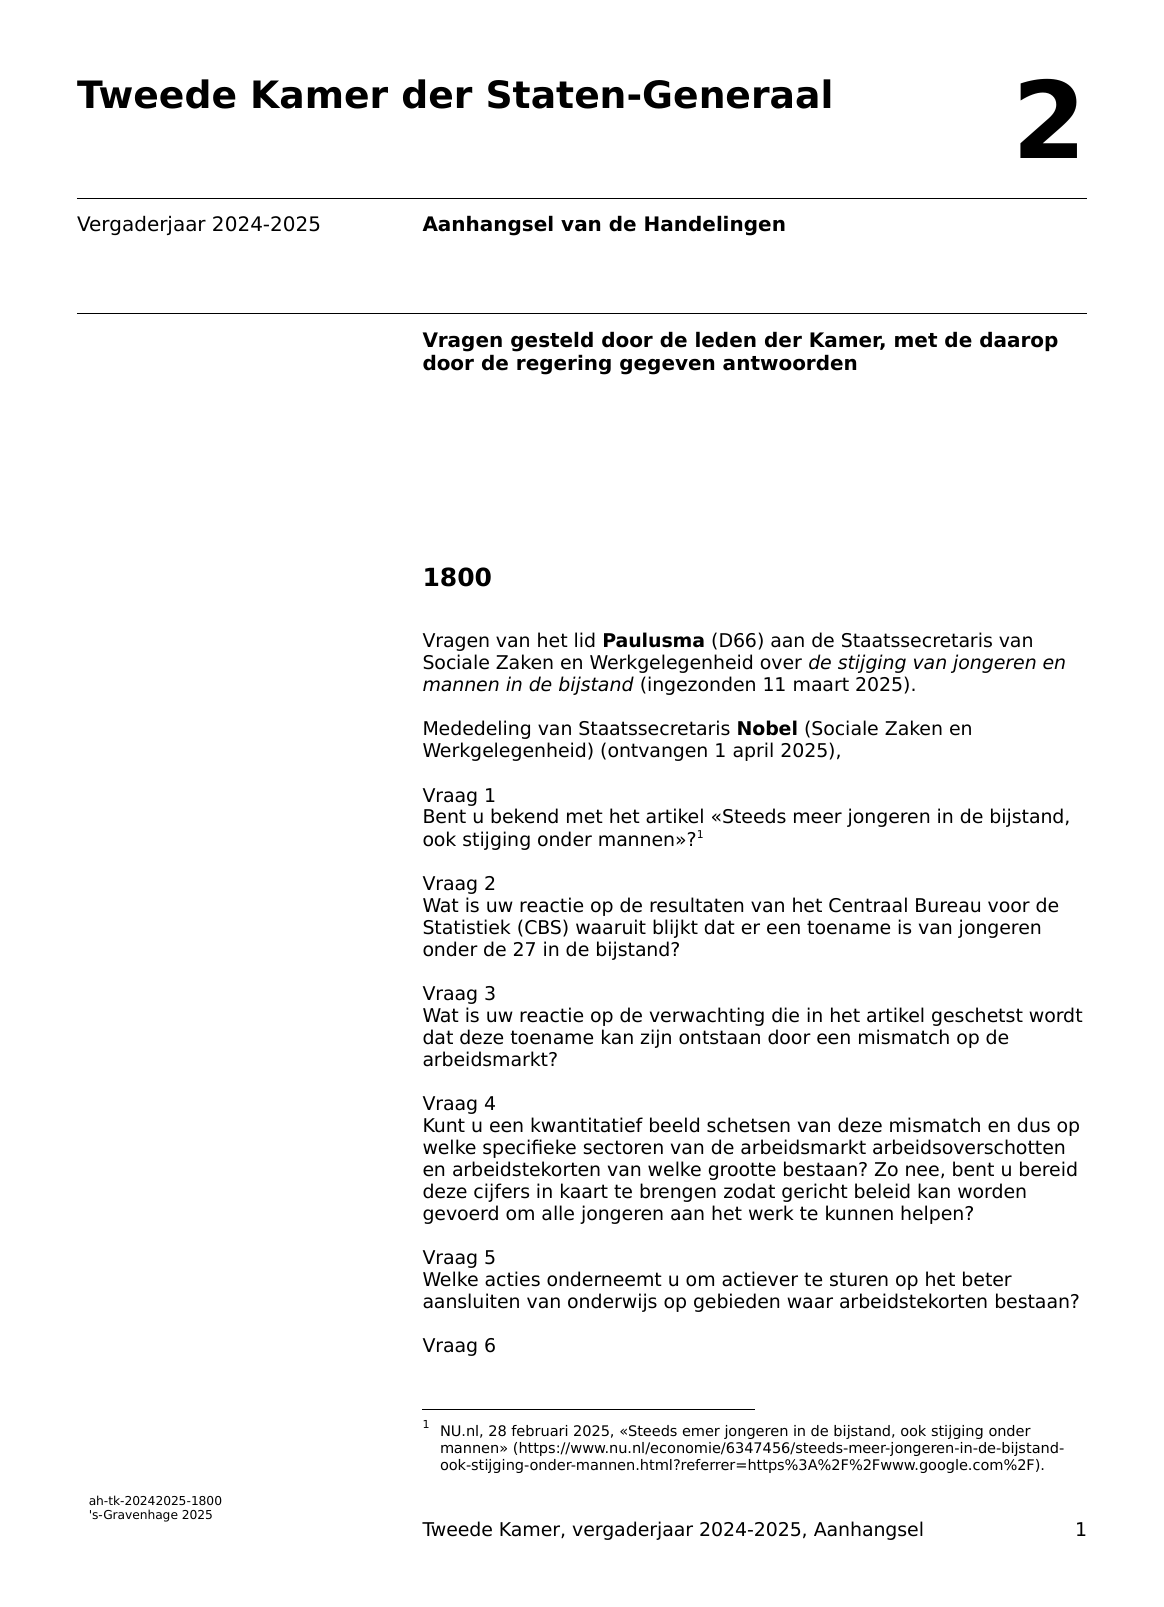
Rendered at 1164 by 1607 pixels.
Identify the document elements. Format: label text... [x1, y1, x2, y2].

text Bent u bekend met het artikel «Steeds meer jongeren in de bijstand, ook stijging onder mannen»? [422, 806, 1087, 850]
text Welke acties onderneemt u om actiever te sturen op het beter aansluiten van onderwijs op gebieden waar arbeidstekorten bestaan? [422, 1269, 1087, 1313]
table_cell Vergaderjaar 2024-2025 [77, 199, 422, 313]
table_header 2 [886, 59, 1087, 198]
text Kunt u een kwantitatief beeld schetsen van deze mismatch en dus op welke specifieke sectoren van de arbeidsmarkt arbeidsoverschotten en arbeidstekorten van welke grootte bestaan? Zo nee, bent u bereid deze cijfers in kaart te brengen zodat gericht beleid kan worden gevoerd om alle jongeren aan het werk te kunnen helpen? [422, 1115, 1087, 1225]
text NU.nl, 28 februari 2025, «Steeds emer jongeren in de bijstand, ook stijging onder mannen» (https://www.nu.nl/economie/6347456/steeds-meer-jongeren-in-de-bijstand-ook-stijging-onder-mannen.html?referrer=https%3A%2F%2Fwww.google.com%2F). [422, 1418, 1087, 1474]
text Wat is uw reactie op de resultaten van het Centraal Bureau voor de Statistiek (CBS) waaruit blijkt dat er een toename is van jongeren onder de 27 in de bijstand? [422, 894, 1087, 961]
text ah-tk-20242025-1800 [88, 1494, 323, 1508]
text Vraag 2 [422, 873, 1087, 894]
text Wat is uw reactie op de verwachting die in het artikel geschetst wordt dat deze toename kan zijn ontstaan door een mismatch op de arbeidsmarkt? [422, 1005, 1087, 1071]
table_cell Aanhangsel van de Handelingen [422, 199, 1087, 313]
text Vraag 5 [422, 1247, 1087, 1269]
text 1800 [422, 563, 1087, 592]
table_cell [77, 314, 422, 375]
text Vraag 3 [422, 983, 1087, 1005]
text Vraag 6 [422, 1335, 1087, 1357]
text Vraag 1 [422, 784, 1087, 806]
text Vragen van het lid Paulusma (D66) aan de Staatssecretaris van Sociale Zaken en Werkgelegenheid over de stijging van jongeren en mannen in de bijstand (ingezonden 11 maart 2025). [422, 630, 1087, 696]
table_cell Vragen gesteld door de leden der Kamer, met de daarop door de regering gegeven antwoorden [422, 314, 1087, 375]
text 's-Gravenhage 2025 [88, 1508, 323, 1522]
text Vraag 4 [422, 1093, 1087, 1115]
table_header Tweede Kamer der Staten-Generaal [77, 59, 886, 198]
text Mededeling van Staatssecretaris Nobel (Sociale Zaken en Werkgelegenheid) (ontvangen 1 april 2025), [422, 718, 1087, 762]
